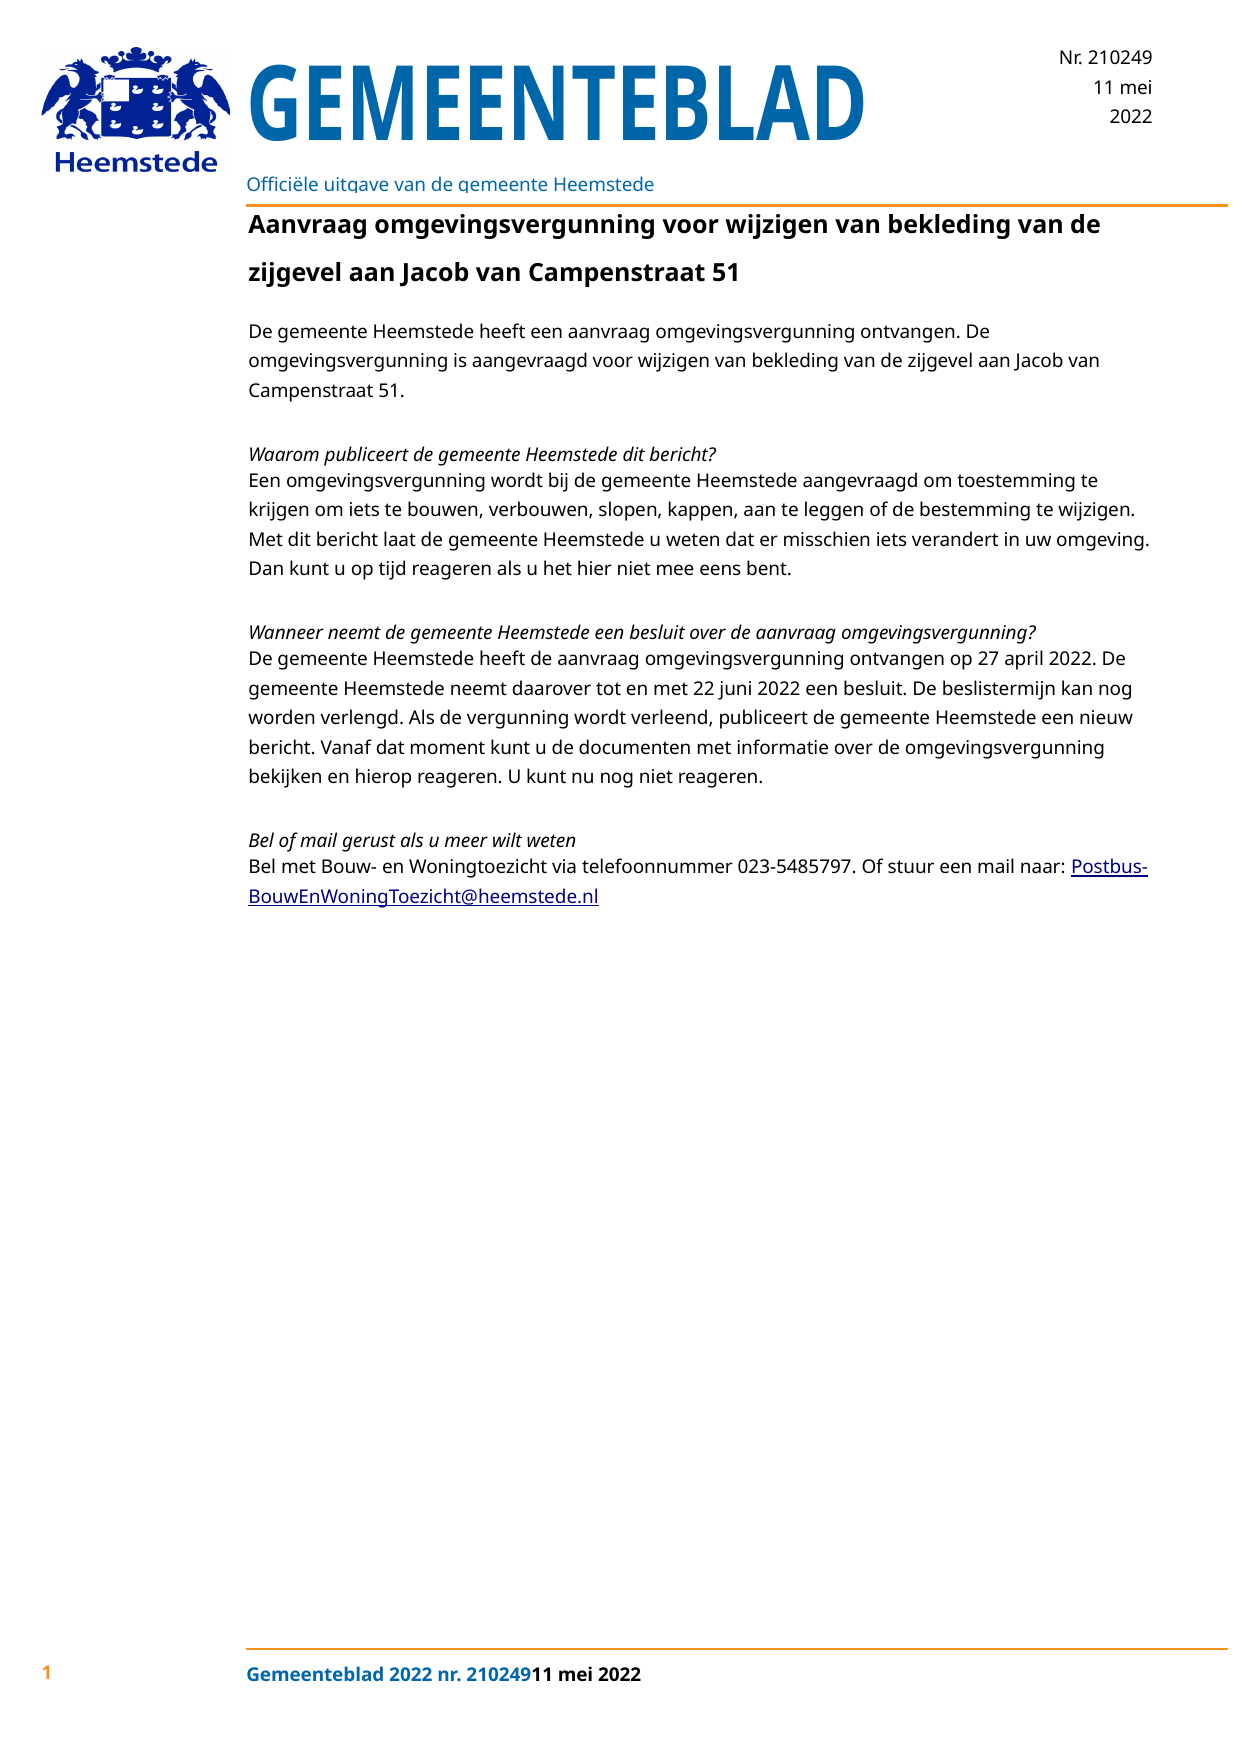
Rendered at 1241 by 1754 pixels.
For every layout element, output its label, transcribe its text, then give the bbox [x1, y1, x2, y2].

text Aanvraag omgevingsvergunning voor wijzigen van bekleding van de zijgevel aan Jacob van Campenstraat 51 [248, 207, 1152, 288]
text Een omgevingsvergunning wordt bij de gemeente Heemstede aangevraagd om toestemming te krijgen om iets te bouwen, verbouwen, slopen, kappen, aan te leggen of de bestemming te wijzigen. Met dit bericht laat de gemeente Heemstede u weten dat er misschien iets verandert in uw omgeving. Dan kunt u op tijd reageren als u het hier niet mee eens bent. [248, 467, 1152, 581]
picture [41, 47, 231, 172]
text Bel of mail gerust als u meer wilt weten [248, 827, 1152, 853]
text De gemeente Heemstede heeft een aanvraag omgevingsvergunning ontvangen. De omgevingsvergunning is aangevraagd voor wijzigen van bekleding van de zijgevel aan Jacob van Campenstraat 51. [248, 318, 1152, 403]
text Waarom publiceert de gemeente Heemstede dit bericht? [248, 441, 1152, 467]
text Wanneer neemt de gemeente Heemstede een besluit over de aanvraag omgevingsvergunning? [248, 619, 1152, 645]
text Bel met Bouw- en Woningtoezicht via telefoonnummer 023-5485797. Of stuur een mail naar: Postbus-BouwEnWoningToezicht@heemstede.nl [248, 853, 1152, 908]
text De gemeente Heemstede heeft de aanvraag omgevingsvergunning ontvangen op 27 april 2022. De gemeente Heemstede neemt daarover tot en met 22 juni 2022 een besluit. De beslistermijn kan nog worden verlengd. Als de vergunning wordt verleend, publiceert de gemeente Heemstede een nieuw bericht. Vanaf dat moment kunt u de documenten met informatie over de omgevingsvergunning bekijken en hierop reageren. U kunt nu nog niet reageren. [248, 645, 1152, 789]
